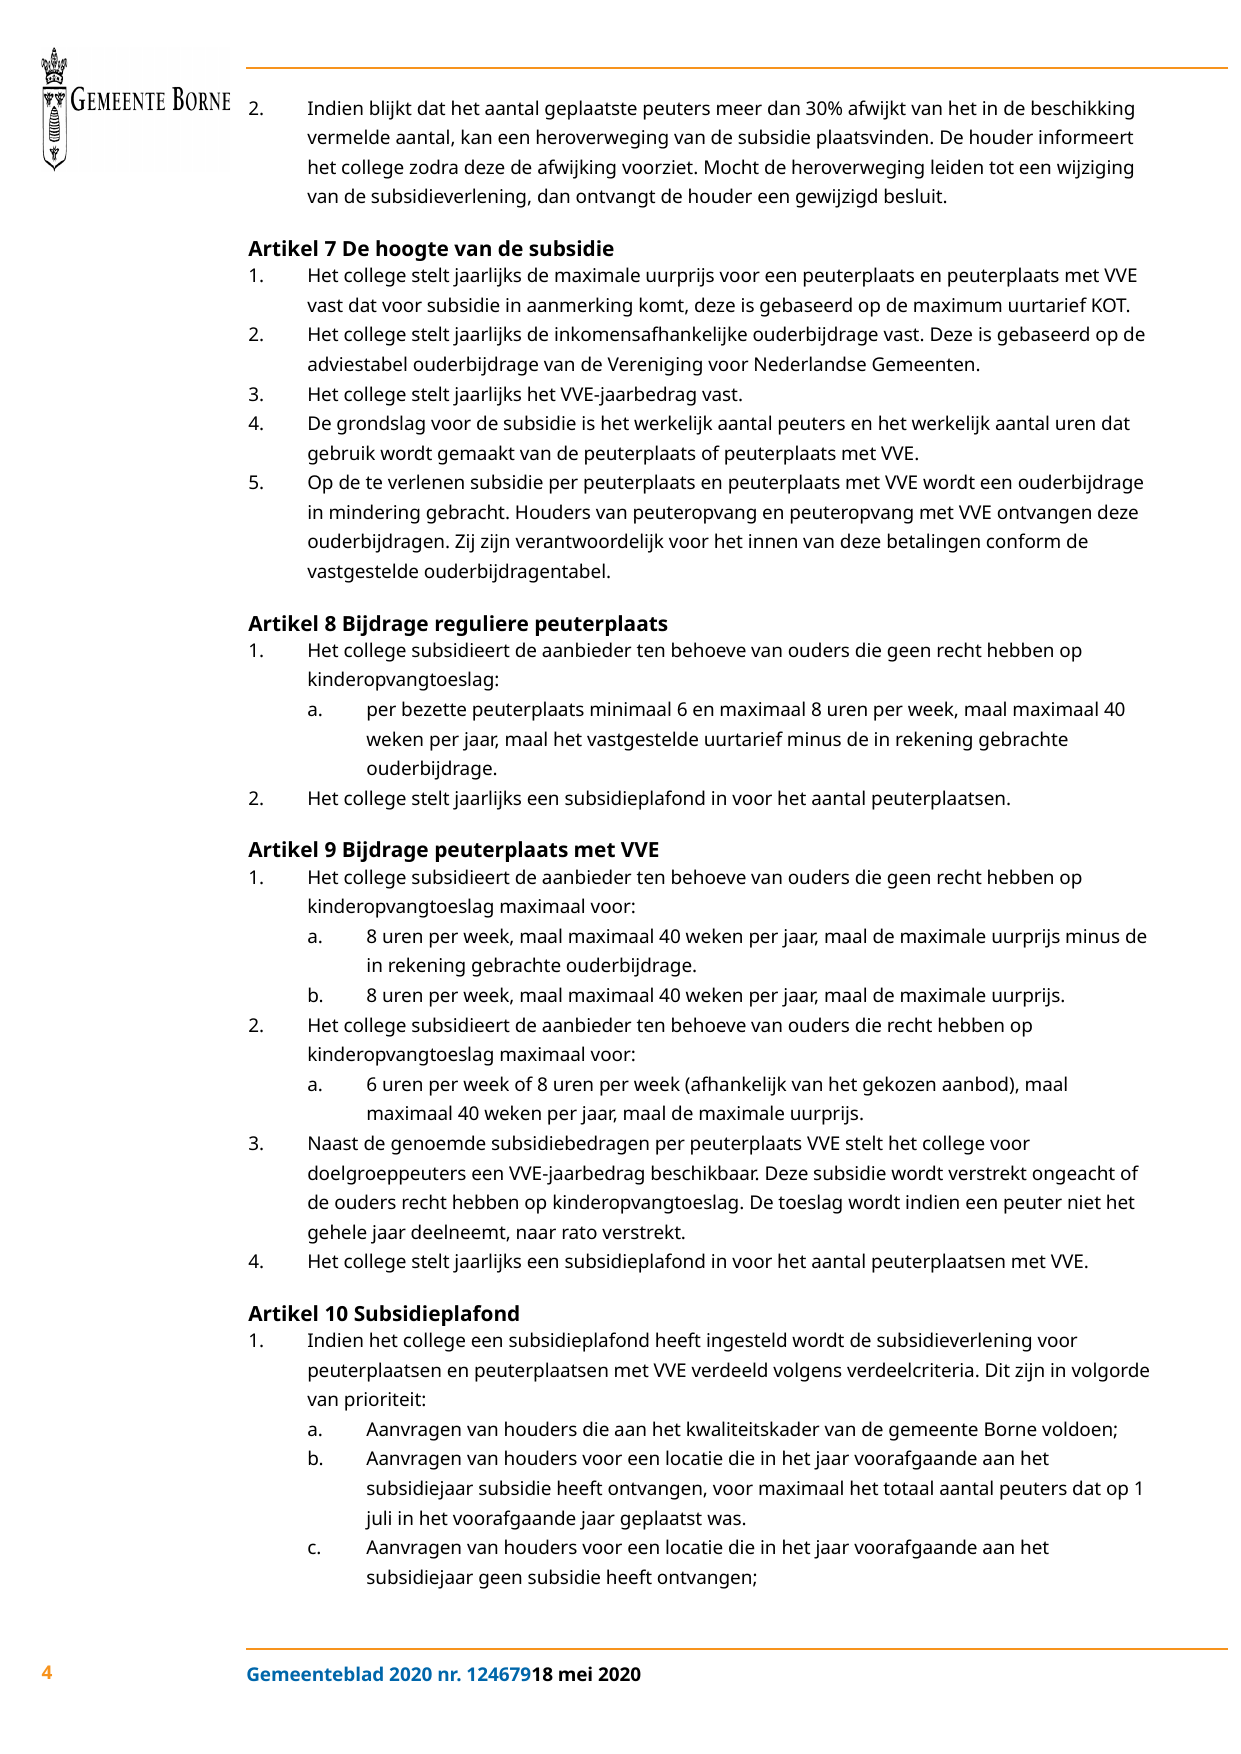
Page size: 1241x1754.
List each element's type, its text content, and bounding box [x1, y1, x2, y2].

list Het college stelt jaarlijks de maximale uurprijs voor een peuterplaats en peuterplaats met VVE vast dat voor subsidie in aanmerking komt, deze is gebaseerd op de maximum uurtarief KOT. [248, 262, 1152, 318]
list 8 uren per week, maal maximaal 40 weken per jaar, maal de maximale uurprijs. [307, 982, 1152, 1008]
list Het college subsidieert de aanbieder ten behoeve van ouders die geen recht hebben op kinderopvangtoeslag maximaal voor: [248, 864, 1152, 919]
list Aanvragen van houders die aan het kwaliteitskader van de gemeente Borne voldoen; [307, 1416, 1152, 1442]
list Indien blijkt dat het aantal geplaatste peuters meer dan 30% afwijkt van het in de beschikking vermelde aantal, kan een heroverweging van de subsidie plaatsvinden. De houder informeert het college zodra deze de afwijking voorziet. Mocht de heroverweging leiden tot een wijziging van de subsidieverlening, dan ontvangt de houder een gewijzigd besluit. [248, 95, 1152, 209]
text Artikel 10 Subsidieplafond [248, 1299, 1152, 1327]
list per bezette peuterplaats minimaal 6 en maximaal 8 uren per week, maal maximaal 40 weken per jaar, maal het vastgestelde uurtarief minus de in rekening gebrachte ouderbijdrage. [307, 696, 1152, 781]
list Het college subsidieert de aanbieder ten behoeve van ouders die recht hebben op kinderopvangtoeslag maximaal voor: [248, 1012, 1152, 1067]
text Artikel 9 Bijdrage peuterplaats met VVE [248, 835, 1152, 864]
list 6 uren per week of 8 uren per week (afhankelijk van het gekozen aanbod), maal maximaal 40 weken per jaar, maal de maximale uurprijs. [307, 1071, 1152, 1126]
list Het college stelt jaarlijks een subsidieplafond in voor het aantal peuterplaatsen met VVE. [248, 1248, 1152, 1274]
list Aanvragen van houders voor een locatie die in het jaar voorafgaande aan het subsidiejaar geen subsidie heeft ontvangen; [307, 1534, 1152, 1590]
list Het college stelt jaarlijks het VVE-jaarbedrag vast. [248, 381, 1152, 406]
list Het college subsidieert de aanbieder ten behoeve van ouders die geen recht hebben op kinderopvangtoeslag: [248, 637, 1152, 692]
list Naast de genoemde subsidiebedragen per peuterplaats VVE stelt het college voor doelgroeppeuters een VVE-jaarbedrag beschikbaar. Deze subsidie wordt verstrekt ongeacht of de ouders recht hebben op kinderopvangtoeslag. De toeslag wordt indien een peuter niet het gehele jaar deelneemt, naar rato verstrekt. [248, 1130, 1152, 1244]
list Indien het college een subsidieplafond heeft ingesteld wordt de subsidieverlening voor peuterplaatsen en peuterplaatsen met VVE verdeeld volgens verdeelcriteria. Dit zijn in volgorde van prioriteit: [248, 1327, 1152, 1412]
picture [41, 47, 231, 172]
list Op de te verlenen subsidie per peuterplaats en peuterplaats met VVE wordt een ouderbijdrage in mindering gebracht. Houders van peuteropvang en peuteropvang met VVE ontvangen deze ouderbijdragen. Zij zijn verantwoordelijk voor het innen van deze betalingen conform de vastgestelde ouderbijdragentabel. [248, 469, 1152, 584]
list 8 uren per week, maal maximaal 40 weken per jaar, maal de maximale uurprijs minus de in rekening gebrachte ouderbijdrage. [307, 923, 1152, 978]
list Het college stelt jaarlijks een subsidieplafond in voor het aantal peuterplaatsen. [248, 785, 1152, 811]
list De grondslag voor de subsidie is het werkelijk aantal peuters en het werkelijk aantal uren dat gebruik wordt gemaakt van de peuterplaats of peuterplaats met VVE. [248, 410, 1152, 466]
list Aanvragen van houders voor een locatie die in het jaar voorafgaande aan het subsidiejaar subsidie heeft ontvangen, voor maximaal het totaal aantal peuters dat op 1 juli in het voorafgaande jaar geplaatst was. [307, 1446, 1152, 1531]
text Artikel 8 Bijdrage reguliere peuterplaats [248, 609, 1152, 637]
list Het college stelt jaarlijks de inkomensafhankelijke ouderbijdrage vast. Deze is gebaseerd op de adviestabel ouderbijdrage van de Vereniging voor Nederlandse Gemeenten. [248, 322, 1152, 377]
text Artikel 7 De hoogte van de subsidie [248, 234, 1152, 262]
